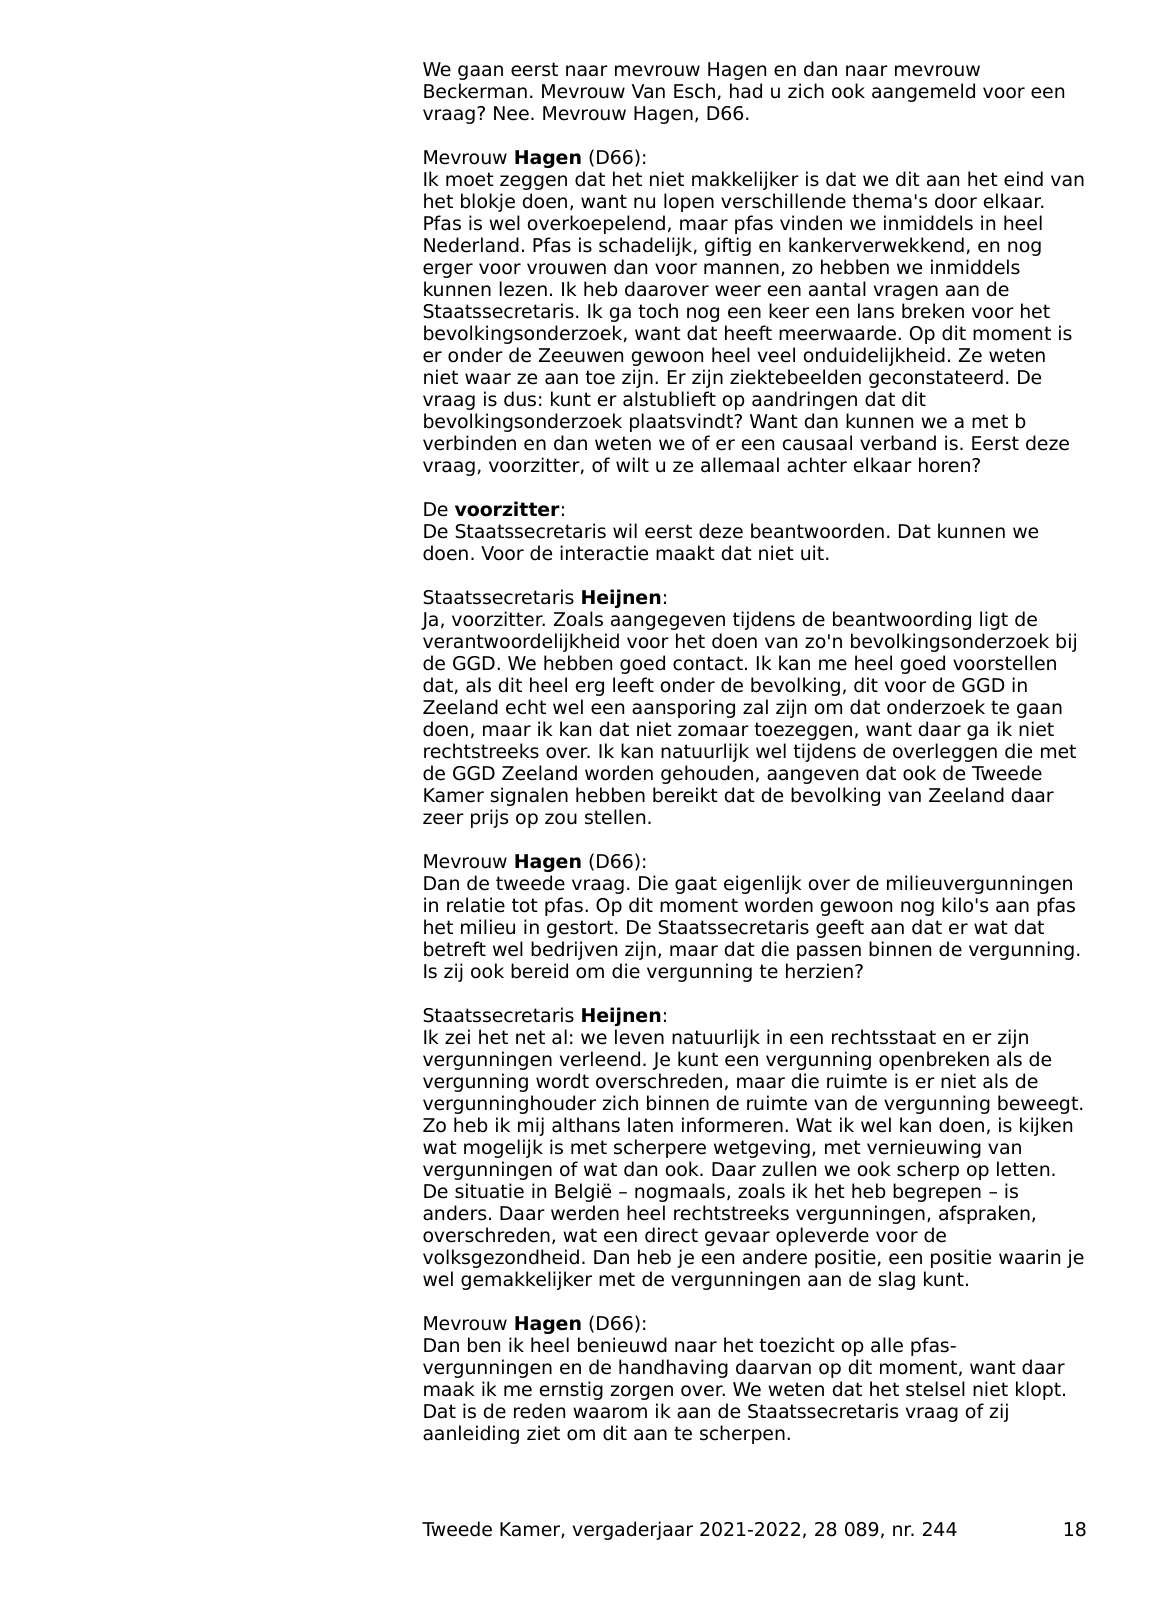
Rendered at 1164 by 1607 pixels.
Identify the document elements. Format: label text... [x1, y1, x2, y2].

text Staatssecretaris Heijnen: [422, 1005, 1087, 1027]
text Dan ben ik heel benieuwd naar het toezicht op alle pfas-vergunningen en de handhaving daarvan op dit moment, want daar maak ik me ernstig zorgen over. We weten dat het stelsel niet klopt. Dat is de reden waarom ik aan de Staatssecretaris vraag of zij aanleiding ziet om dit aan te scherpen. [422, 1335, 1087, 1445]
text Dan de tweede vraag. Die gaat eigenlijk over de milieuvergunningen in relatie tot pfas. Op dit moment worden gewoon nog kilo's aan pfas het milieu in gestort. De Staatssecretaris geeft aan dat er wat dat betreft wel bedrijven zijn, maar dat die passen binnen de vergunning. Is zij ook bereid om die vergunning te herzien? [422, 873, 1087, 983]
text Ik moet zeggen dat het niet makkelijker is dat we dit aan het eind van het blokje doen, want nu lopen verschillende thema's door elkaar. Pfas is wel overkoepelend, maar pfas vinden we inmiddels in heel Nederland. Pfas is schadelijk, giftig en kankerverwekkend, en nog erger voor vrouwen dan voor mannen, zo hebben we inmiddels kunnen lezen. Ik heb daarover weer een aantal vragen aan de Staatssecretaris. Ik ga toch nog een keer een lans breken voor het bevolkingsonderzoek, want dat heeft meerwaarde. Op dit moment is er onder de Zeeuwen gewoon heel veel onduidelijkheid. Ze weten niet waar ze aan toe zijn. Er zijn ziektebeelden geconstateerd. De vraag is dus: kunt er alstublieft op aandringen dat dit bevolkingsonderzoek plaatsvindt? Want dan kunnen we a met b verbinden en dan weten we of er een causaal verband is. Eerst deze vraag, voorzitter, of wilt u ze allemaal achter elkaar horen? [422, 169, 1087, 477]
text De Staatssecretaris wil eerst deze beantwoorden. Dat kunnen we doen. Voor de interactie maakt dat niet uit. [422, 521, 1087, 565]
text Ja, voorzitter. Zoals aangegeven tijdens de beantwoording ligt de verantwoordelijkheid voor het doen van zo'n bevolkingsonderzoek bij de GGD. We hebben goed contact. Ik kan me heel goed voorstellen dat, als dit heel erg leeft onder de bevolking, dit voor de GGD in Zeeland echt wel een aansporing zal zijn om dat onderzoek te gaan doen, maar ik kan dat niet zomaar toezeggen, want daar ga ik niet rechtstreeks over. Ik kan natuurlijk wel tijdens de overleggen die met de GGD Zeeland worden gehouden, aangeven dat ook de Tweede Kamer signalen hebben bereikt dat de bevolking van Zeeland daar zeer prijs op zou stellen. [422, 609, 1087, 829]
text Mevrouw Hagen (D66): [422, 1313, 1087, 1335]
text Mevrouw Hagen (D66): [422, 147, 1087, 169]
text Staatssecretaris Heijnen: [422, 587, 1087, 609]
text De voorzitter: [422, 499, 1087, 521]
text We gaan eerst naar mevrouw Hagen en dan naar mevrouw Beckerman. Mevrouw Van Esch, had u zich ook aangemeld voor een vraag? Nee. Mevrouw Hagen, D66. [422, 59, 1087, 125]
text Mevrouw Hagen (D66): [422, 851, 1087, 873]
text Ik zei het net al: we leven natuurlijk in een rechtsstaat en er zijn vergunningen verleend. Je kunt een vergunning openbreken als de vergunning wordt overschreden, maar die ruimte is er niet als de vergunninghouder zich binnen de ruimte van de vergunning beweegt. Zo heb ik mij althans laten informeren. Wat ik wel kan doen, is kijken wat mogelijk is met scherpere wetgeving, met vernieuwing van vergunningen of wat dan ook. Daar zullen we ook scherp op letten. De situatie in België – nogmaals, zoals ik het heb begrepen – is anders. Daar werden heel rechtstreeks vergunningen, afspraken, overschreden, wat een direct gevaar opleverde voor de volksgezondheid. Dan heb je een andere positie, een positie waarin je wel gemakkelijker met de vergunningen aan de slag kunt. [422, 1027, 1087, 1291]
